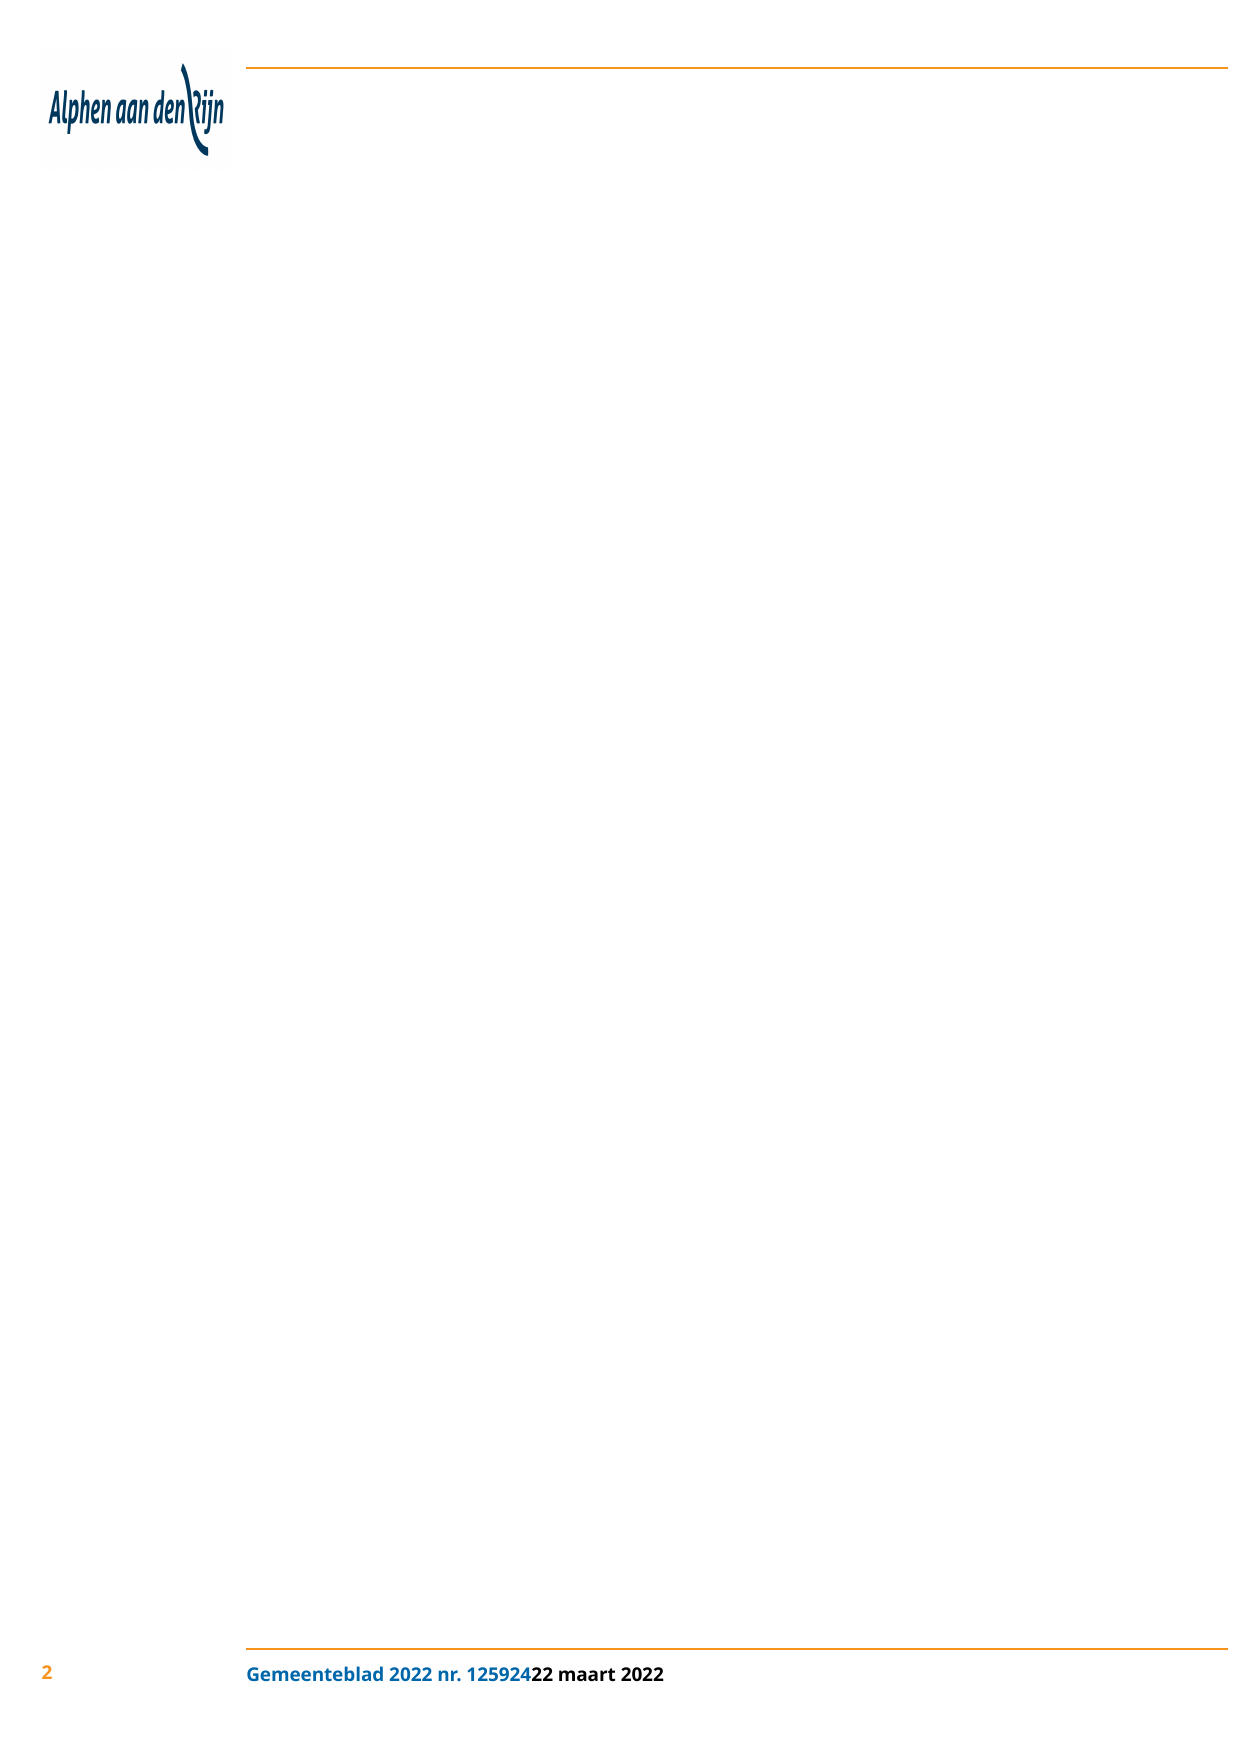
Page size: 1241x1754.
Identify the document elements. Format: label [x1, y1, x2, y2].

picture [41, 47, 231, 172]
